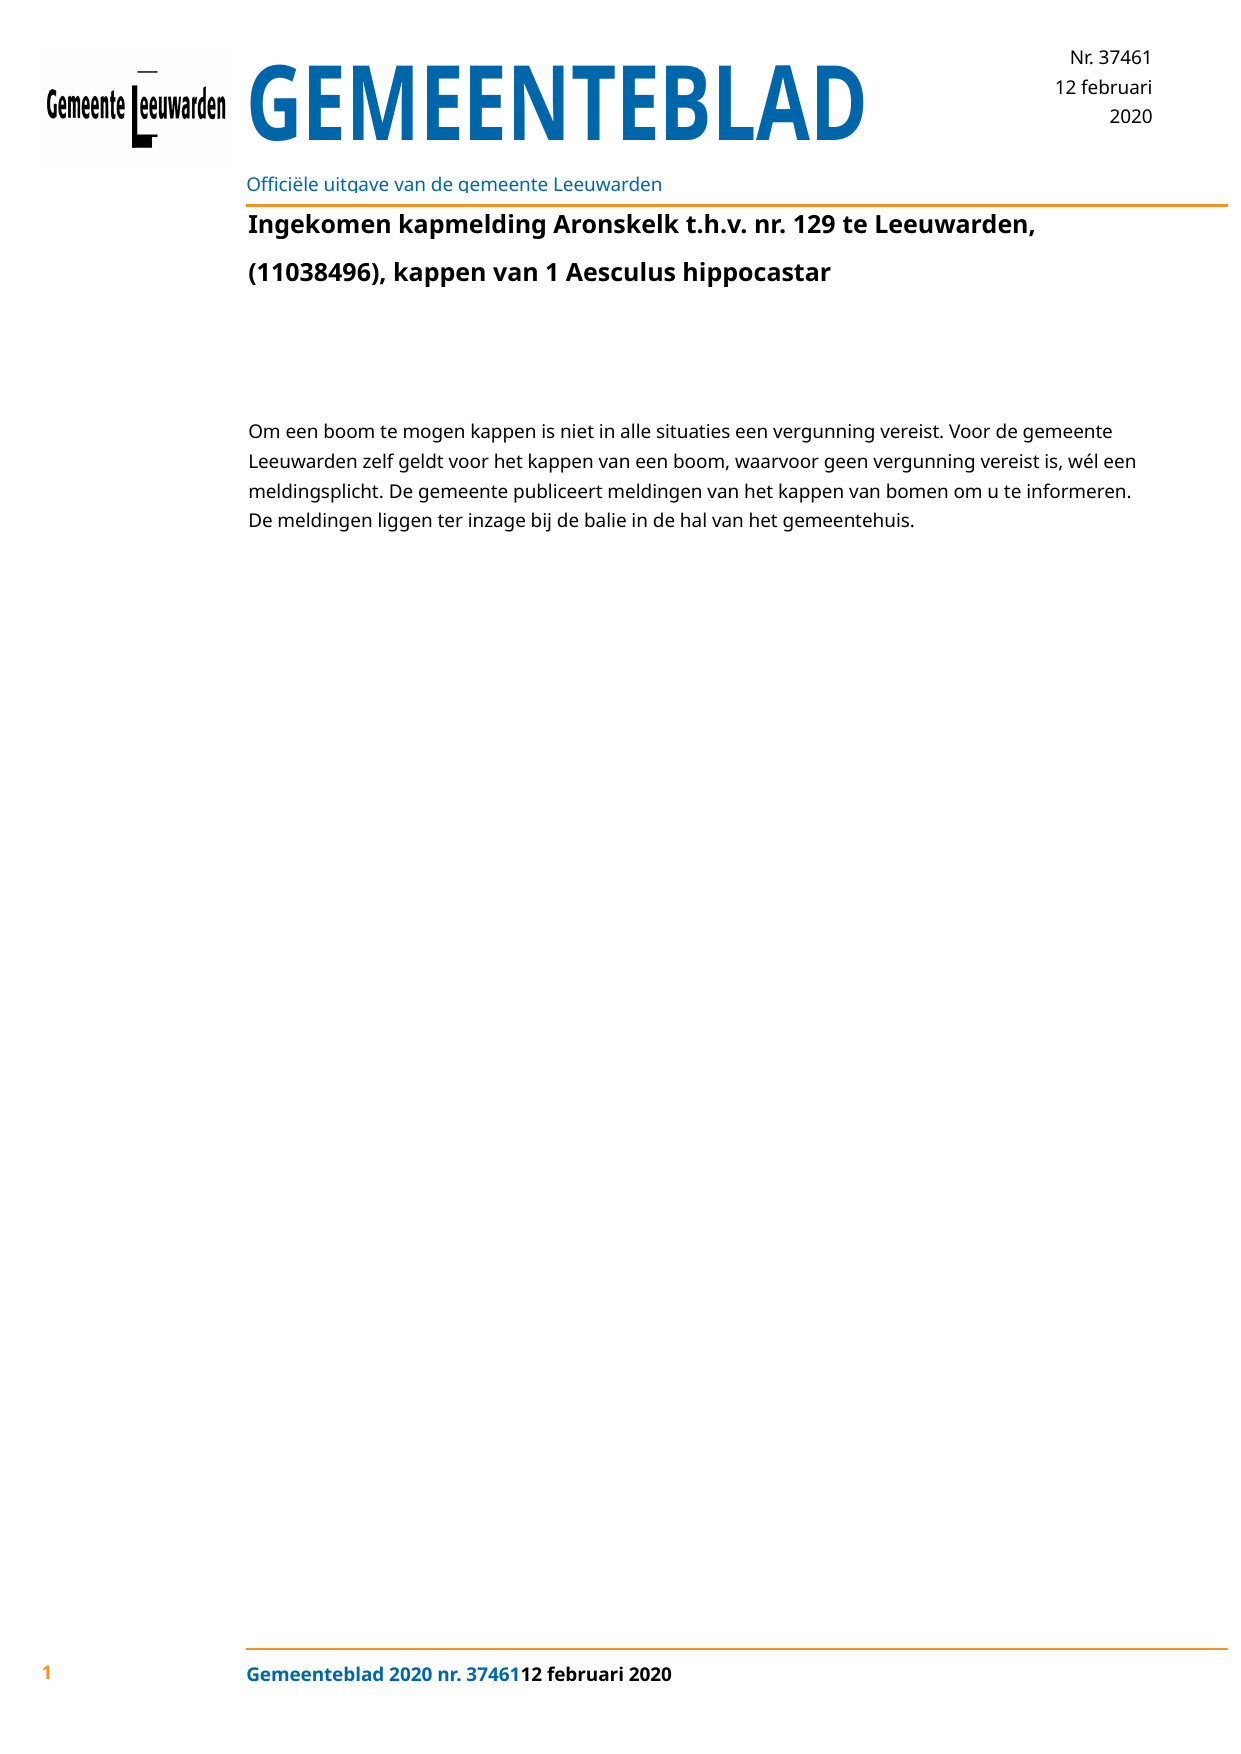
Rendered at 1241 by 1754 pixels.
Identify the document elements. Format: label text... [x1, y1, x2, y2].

text Om een boom te mogen kappen is niet in alle situaties een vergunning vereist. Voor de gemeente Leeuwarden zelf geldt voor het kappen van een boom, waarvoor geen vergunning vereist is, wél een meldingsplicht. De gemeente publiceert meldingen van het kappen van bomen om u te informeren. De meldingen liggen ter inzage bij de balie in de hal van het gemeentehuis. [248, 419, 1152, 533]
text Ingekomen kapmelding Aronskelk t.h.v. nr. 129 te Leeuwarden, (11038496), kappen van 1 Aesculus hippocastar [248, 207, 1152, 288]
picture [41, 47, 231, 172]
